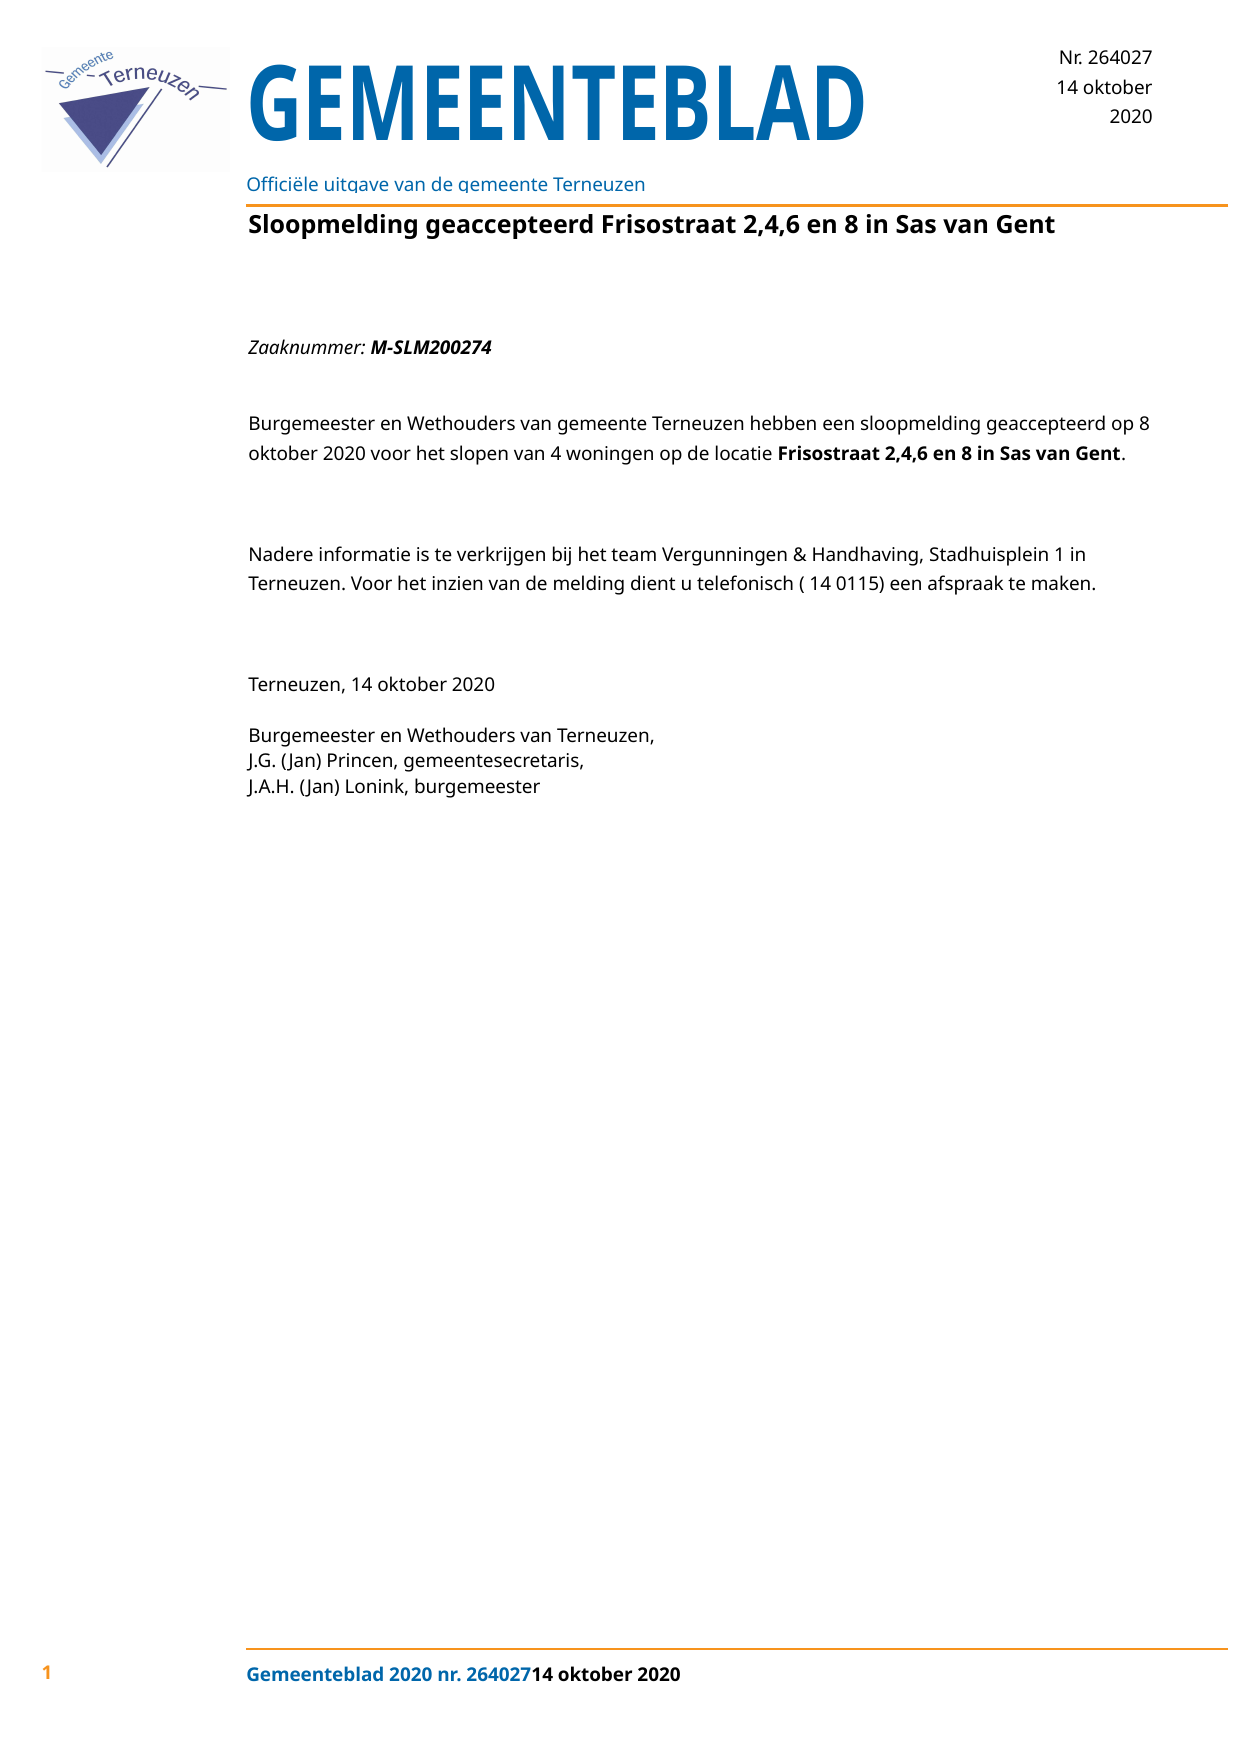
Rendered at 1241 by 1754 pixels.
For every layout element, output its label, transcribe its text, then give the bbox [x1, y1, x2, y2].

table_cell J.G. (Jan) Princen, gemeentesecretaris, [248, 748, 700, 773]
text Sloopmelding geaccepteerd Frisostraat 2,4,6 en 8 in Sas van Gent [248, 207, 1152, 241]
table_cell [700, 748, 1152, 773]
text Burgemeester en Wethouders van gemeente Terneuzen hebben een sloopmelding geaccepteerd op 8 oktober 2020 voor het slopen van 4 woningen op de locatie Frisostraat 2,4,6 en 8 in Sas van Gent. [248, 410, 1152, 466]
table_cell J.A.H. (Jan) Lonink, burgemeester [248, 773, 1152, 799]
text Nadere informatie is te verkrijgen bij het team Vergunningen & Handhaving, Stadhuisplein 1 in Terneuzen. Voor het inzien van de melding dient u telefonisch ( 14 0115) een afspraak te maken. [248, 541, 1152, 596]
picture [41, 47, 231, 172]
text Terneuzen, 14 oktober 2020 [248, 671, 1152, 697]
table_cell [700, 799, 1152, 825]
table_header Burgemeester en Wethouders van Terneuzen, [248, 722, 1152, 747]
table_cell [248, 799, 700, 825]
text Zaaknummer: M-SLM200274 [248, 334, 1152, 360]
